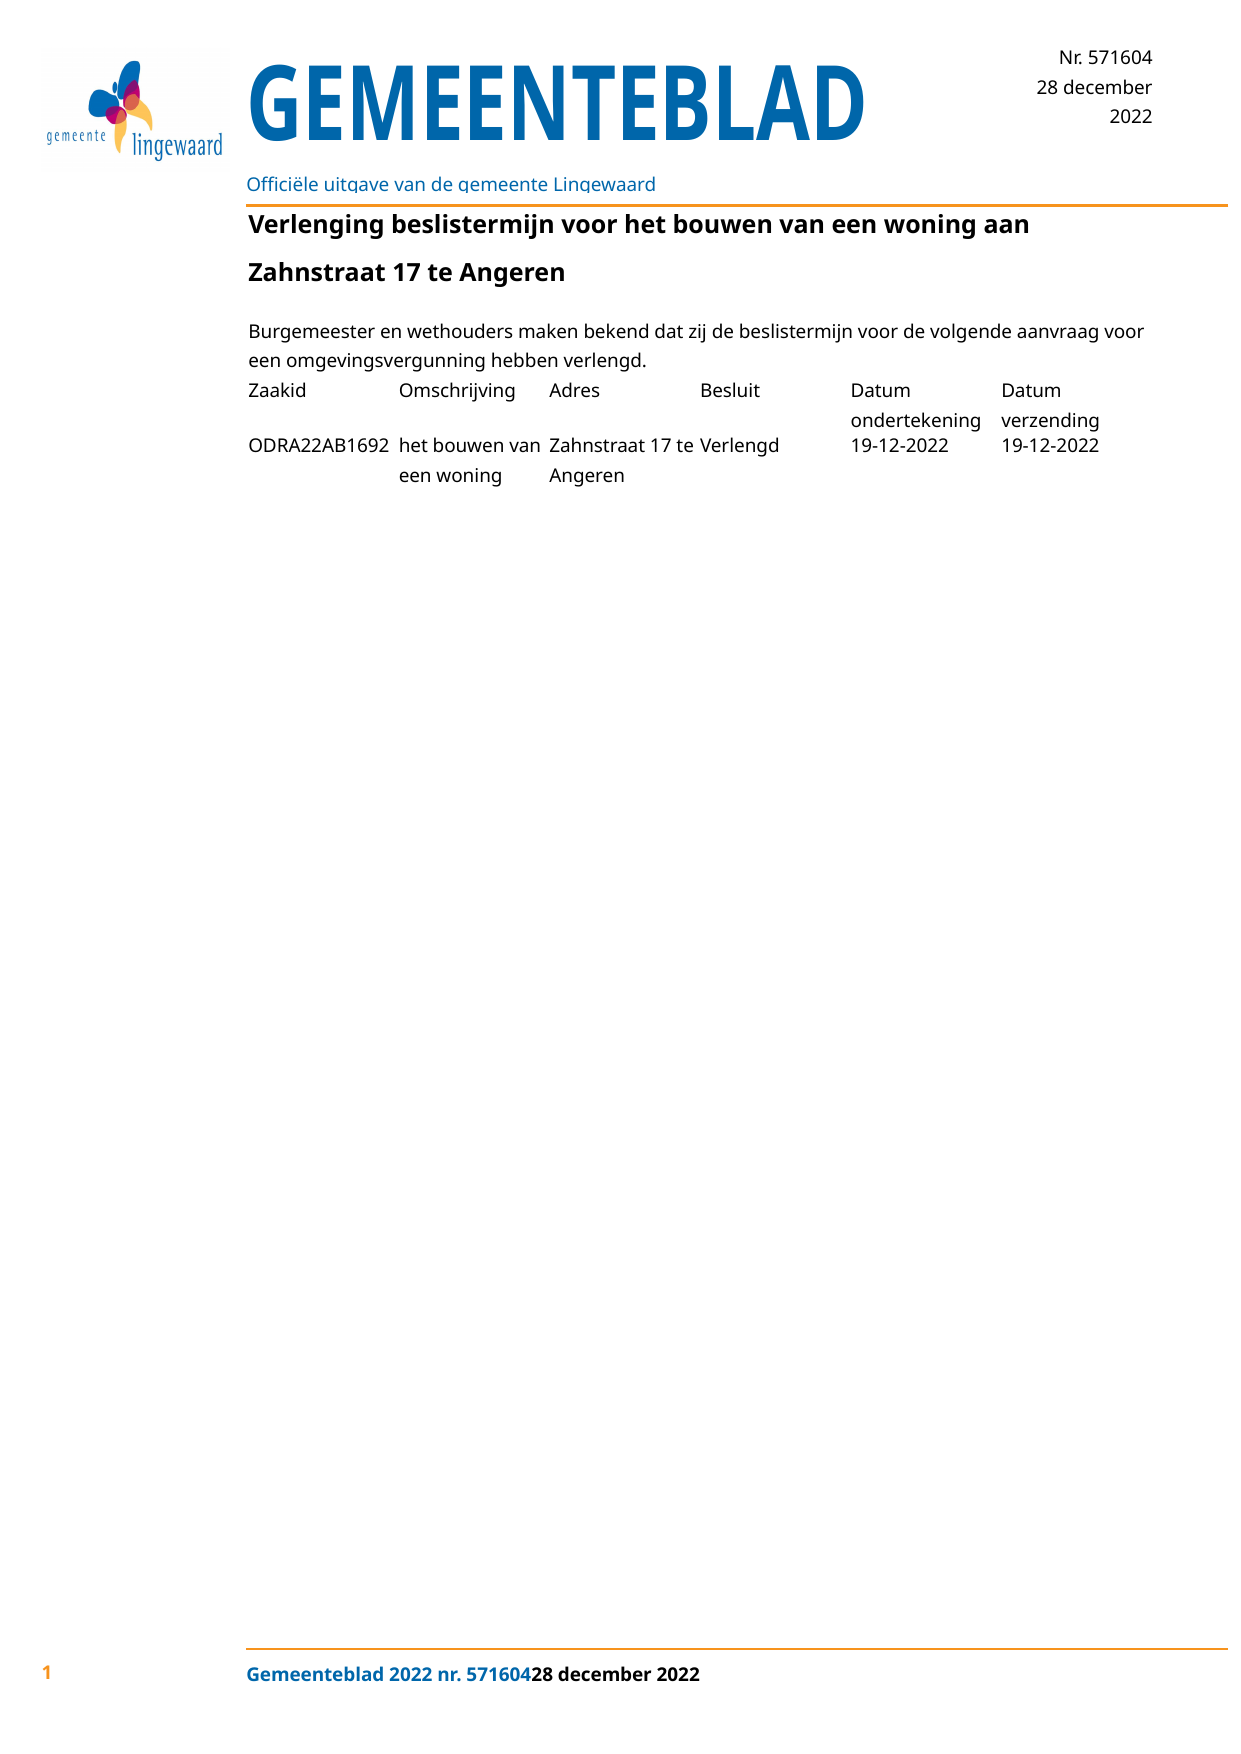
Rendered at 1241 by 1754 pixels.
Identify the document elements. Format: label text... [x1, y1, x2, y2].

table_header Datum ondertekening [850, 377, 1001, 432]
table_cell 19-12-2022 [850, 433, 1001, 488]
table_header Besluit [700, 377, 850, 432]
table_cell het bouwen van een woning [399, 433, 549, 488]
table_header Zaakid [248, 377, 398, 432]
picture [41, 47, 231, 172]
table_cell Verlengd [700, 433, 850, 488]
table_header Omschrijving [399, 377, 549, 432]
text Verlenging beslistermijn voor het bouwen van een woning aan Zahnstraat 17 te Angeren [248, 207, 1152, 288]
table_cell 19-12-2022 [1001, 433, 1152, 488]
table_header Datum verzending [1001, 377, 1152, 432]
text Burgemeester en wethouders maken bekend dat zij de beslistermijn voor de volgende aanvraag voor een omgevingsvergunning hebben verlengd. [248, 318, 1152, 373]
table_cell ODRA22AB1692 [248, 433, 398, 488]
table_cell Zahnstraat 17 te Angeren [549, 433, 700, 488]
table_header Adres [549, 377, 700, 432]
